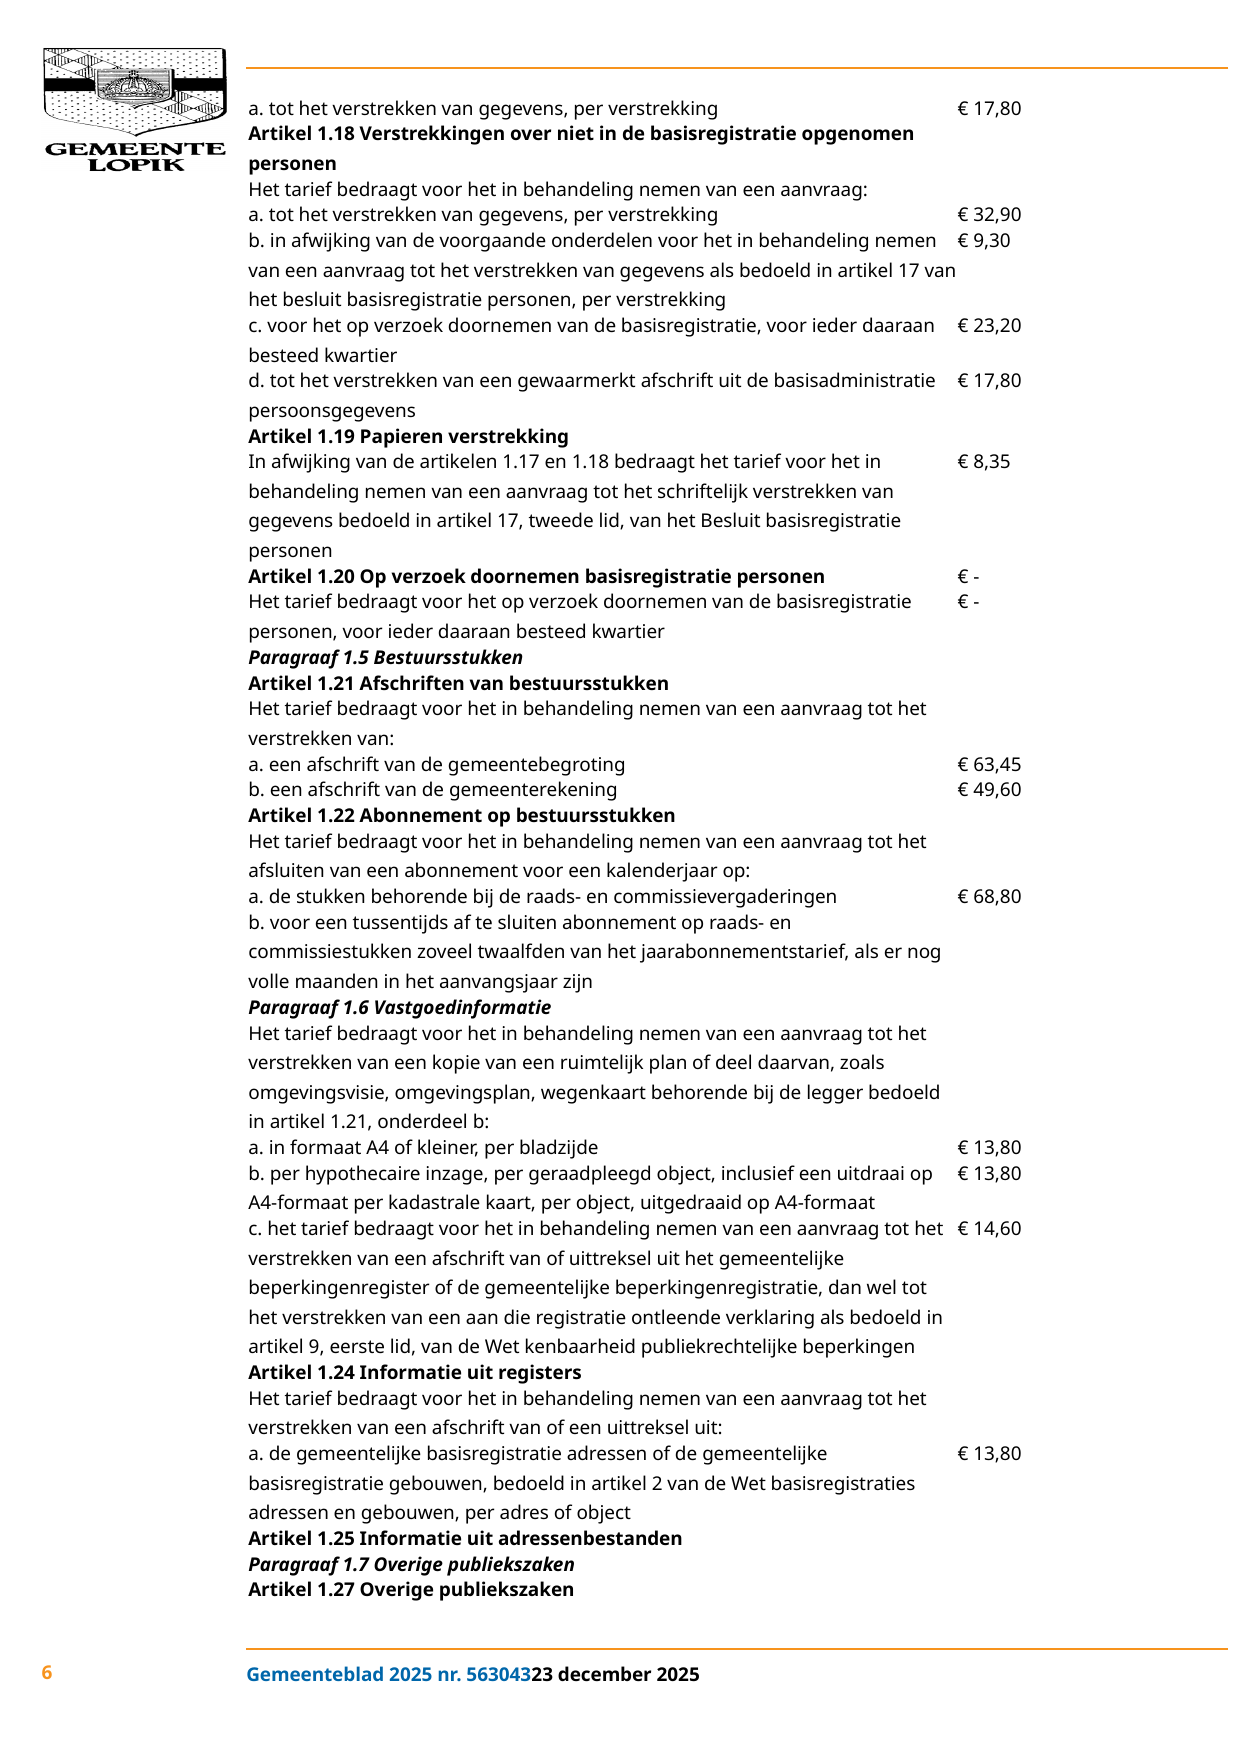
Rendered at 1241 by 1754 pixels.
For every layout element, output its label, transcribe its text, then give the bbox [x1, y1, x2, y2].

table_cell [958, 1525, 1152, 1551]
table_cell Paragraaf 1.6 Vastgoedinformatie [248, 994, 957, 1020]
table_cell Artikel 1.20 Op verzoek doornemen basisregistratie personen [248, 563, 957, 589]
table_cell [958, 994, 1152, 1020]
table_cell Artikel 1.18 Verstrekkingen over niet in de basisregistratie opgenomen personen [248, 121, 957, 176]
table_cell d. tot het verstrekken van een gewaarmerkt afschrift uit de basisadministratie persoonsgegevens [248, 368, 957, 423]
table_cell € 14,60 [958, 1215, 1152, 1359]
table_cell Artikel 1.22 Abonnement op bestuursstukken [248, 802, 957, 828]
table_cell a. tot het verstrekken van gegevens, per verstrekking [248, 202, 957, 227]
table_cell [958, 1359, 1152, 1385]
table_cell b. een afschrift van de gemeenterekening [248, 777, 957, 802]
table_cell Het tarief bedraagt voor het in behandeling nemen van een aanvraag: [248, 176, 957, 202]
table_cell [958, 644, 1152, 670]
table_cell € 23,20 [958, 312, 1152, 367]
table_cell [958, 696, 1152, 751]
table_cell a. de stukken behorende bij de raads- en commissievergaderingen [248, 883, 957, 909]
table_cell € - [958, 563, 1152, 589]
table_cell € 68,80 [958, 883, 1152, 909]
table_cell [958, 909, 1152, 994]
table_cell Artikel 1.19 Papieren verstrekking [248, 423, 957, 448]
table_cell € 13,80 [958, 1440, 1152, 1525]
table_cell [958, 1577, 1152, 1602]
table_cell a. een afschrift van de gemeentebegroting [248, 751, 957, 777]
table_cell € 13,80 [958, 1160, 1152, 1215]
table_cell Het tarief bedraagt voor het in behandeling nemen van een aanvraag tot het afsluiten van een abonnement voor een kalenderjaar op: [248, 828, 957, 883]
table_cell [958, 802, 1152, 828]
table_cell Het tarief bedraagt voor het op verzoek doornemen van de basisregistratie personen, voor ieder daaraan besteed kwartier [248, 589, 957, 644]
table_cell € 49,60 [958, 777, 1152, 802]
table_cell [958, 1020, 1152, 1134]
table_cell [958, 121, 1152, 176]
table_cell a. in formaat A4 of kleiner, per bladzijde [248, 1134, 957, 1160]
table_cell [958, 1385, 1152, 1440]
table_cell Paragraaf 1.7 Overige publiekszaken [248, 1551, 957, 1577]
table_cell € 17,80 [958, 95, 1152, 121]
table_cell Artikel 1.27 Overige publiekszaken [248, 1577, 957, 1602]
table_cell € 32,90 [958, 202, 1152, 227]
table_cell [958, 1551, 1152, 1577]
table_cell Het tarief bedraagt voor het in behandeling nemen van een aanvraag tot het verstrekken van een kopie van een ruimtelijk plan of deel daarvan, zoals omgevingsvisie, omgevingsplan, wegenkaart behorende bij de legger bedoeld in artikel 1.21, onderdeel b: [248, 1020, 957, 1134]
table_cell Artikel 1.24 Informatie uit registers [248, 1359, 957, 1385]
table_cell [958, 176, 1152, 202]
table_cell Het tarief bedraagt voor het in behandeling nemen van een aanvraag tot het verstrekken van een afschrift van of een uittreksel uit: [248, 1385, 957, 1440]
table_cell Artikel 1.21 Afschriften van bestuursstukken [248, 670, 957, 696]
picture [41, 47, 231, 172]
table_cell [958, 670, 1152, 696]
table_cell c. het tarief bedraagt voor het in behandeling nemen van een aanvraag tot het verstrekken van een afschrift van of uittreksel uit het gemeentelijke beperkingenregister of de gemeentelijke beperkingenregistratie, dan wel tot het verstrekken van een aan die registratie ontleende verklaring als bedoeld in artikel 9, eerste lid, van de Wet kenbaarheid publiekrechtelijke beperkingen [248, 1215, 957, 1359]
table_cell € 8,35 [958, 449, 1152, 563]
table_cell [958, 828, 1152, 883]
table_cell [958, 423, 1152, 448]
table_cell € 63,45 [958, 751, 1152, 777]
table_cell € 17,80 [958, 368, 1152, 423]
table_cell b. in afwijking van de voorgaande onderdelen voor het in behandeling nemen van een aanvraag tot het verstrekken van gegevens als bedoeld in artikel 17 van het besluit basisregistratie personen, per verstrekking [248, 227, 957, 312]
table_cell b. per hypothecaire inzage, per geraadpleegd object, inclusief een uitdraai op A4-formaat per kadastrale kaart, per object, uitgedraaid op A4-formaat [248, 1160, 957, 1215]
table_cell In afwijking van de artikelen 1.17 en 1.18 bedraagt het tarief voor het in behandeling nemen van een aanvraag tot het schriftelijk verstrekken van gegevens bedoeld in artikel 17, tweede lid, van het Besluit basisregistratie personen [248, 449, 957, 563]
table_cell c. voor het op verzoek doornemen van de basisregistratie, voor ieder daaraan besteed kwartier [248, 312, 957, 367]
table_cell Paragraaf 1.5 Bestuursstukken [248, 644, 957, 670]
table_cell € 13,80 [958, 1134, 1152, 1160]
table_cell € 9,30 [958, 227, 1152, 312]
table_cell Het tarief bedraagt voor het in behandeling nemen van een aanvraag tot het verstrekken van: [248, 696, 957, 751]
table_cell a. de gemeentelijke basisregistratie adressen of de gemeentelijke basisregistratie gebouwen, bedoeld in artikel 2 van de Wet basisregistraties adressen en gebouwen, per adres of object [248, 1440, 957, 1525]
table_cell b. voor een tussentijds af te sluiten abonnement op raads- en commissiestukken zoveel twaalfden van het jaarabonnementstarief, als er nog volle maanden in het aanvangsjaar zijn [248, 909, 957, 994]
table_cell Artikel 1.25 Informatie uit adressenbestanden [248, 1525, 957, 1551]
table_cell € - [958, 589, 1152, 644]
table_cell a. tot het verstrekken van gegevens, per verstrekking [248, 95, 957, 121]
